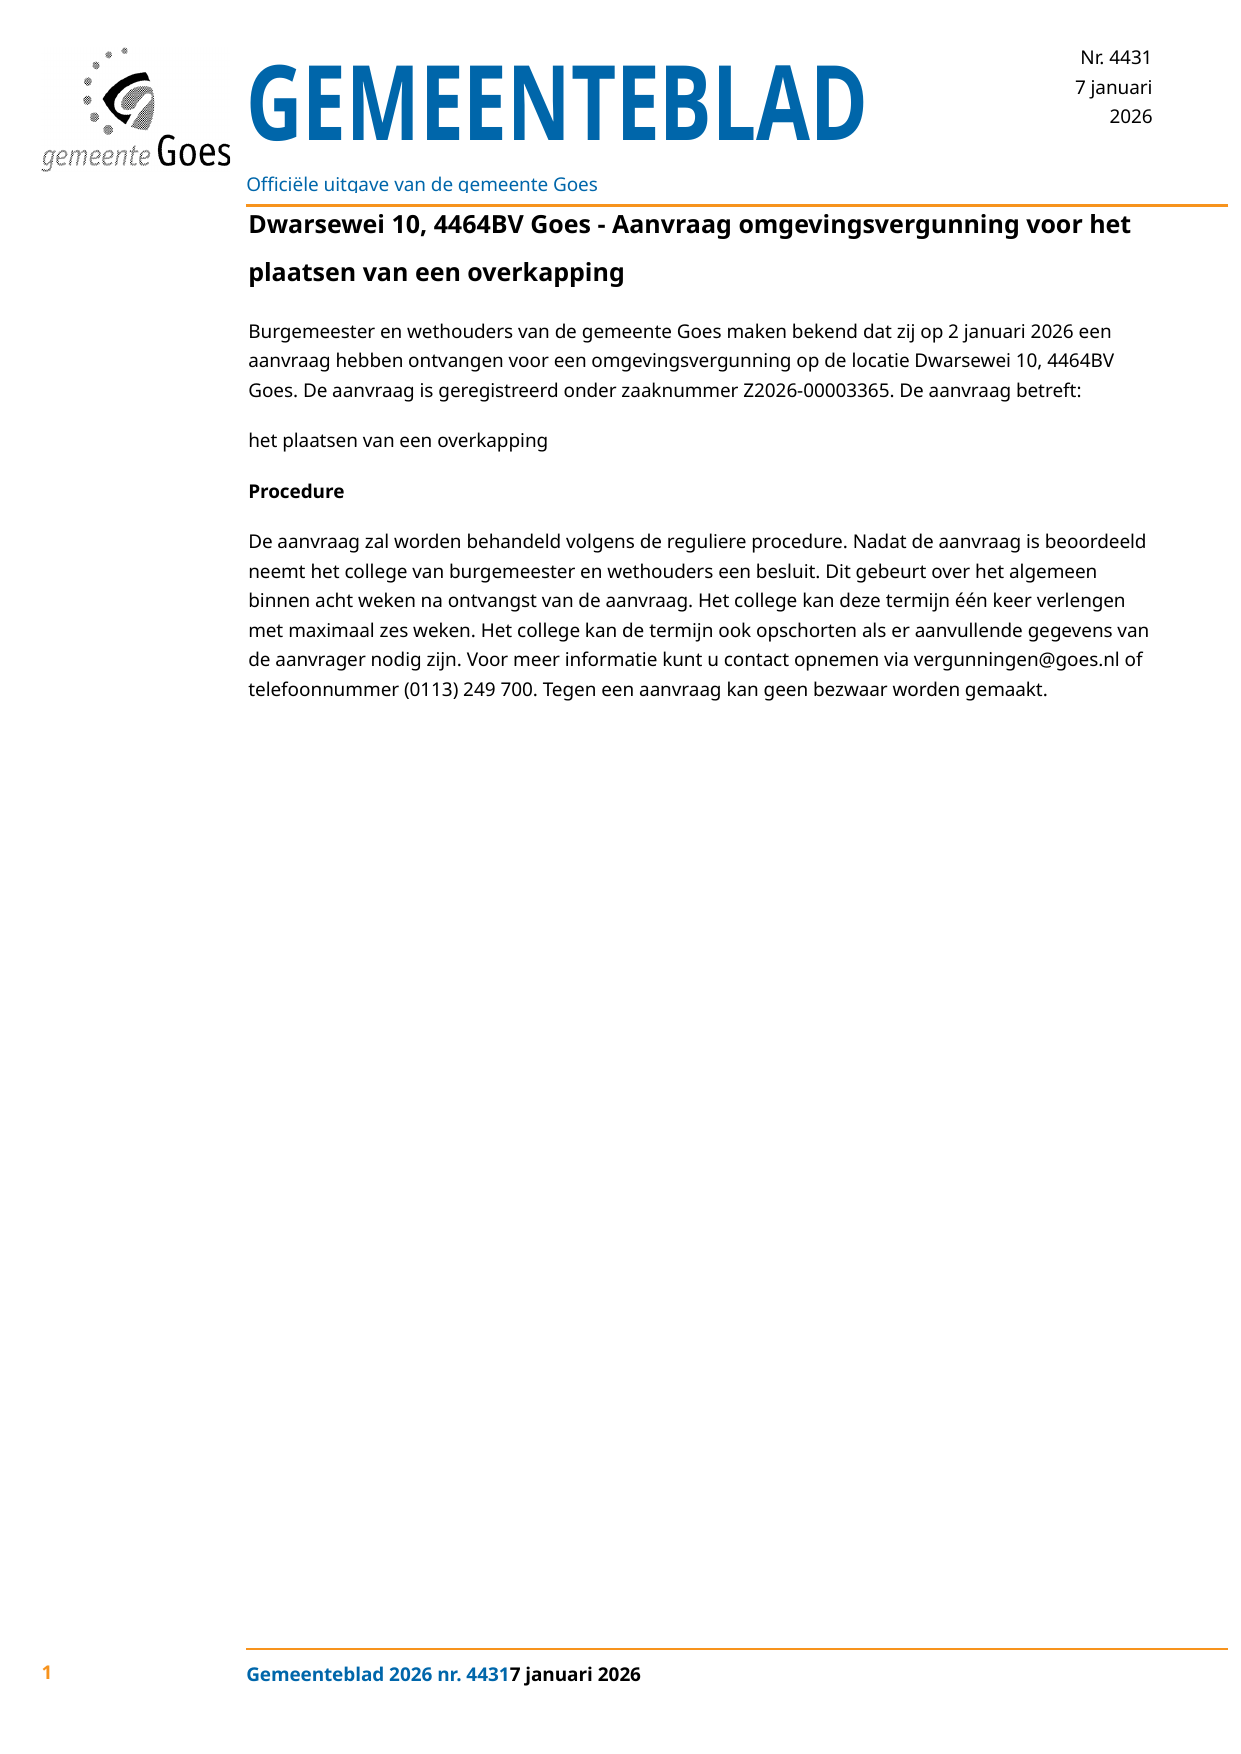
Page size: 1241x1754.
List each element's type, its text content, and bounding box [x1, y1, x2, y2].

text Dwarsewei 10, 4464BV Goes - Aanvraag omgevingsvergunning voor het plaatsen van een overkapping [248, 207, 1152, 288]
text Procedure [248, 478, 1152, 504]
picture [41, 47, 231, 172]
text Burgemeester en wethouders van de gemeente Goes maken bekend dat zij op 2 januari 2026 een aanvraag hebben ontvangen voor een omgevingsvergunning op de locatie Dwarsewei 10, 4464BV Goes. De aanvraag is geregistreerd onder zaaknummer Z2026-00003365. De aanvraag betreft: [248, 318, 1152, 403]
text De aanvraag zal worden behandeld volgens de reguliere procedure. Nadat de aanvraag is beoordeeld neemt het college van burgemeester en wethouders een besluit. Dit gebeurt over het algemeen binnen acht weken na ontvangst van de aanvraag. Het college kan deze termijn één keer verlengen met maximaal zes weken. Het college kan de termijn ook opschorten als er aanvullende gegevens van de aanvrager nodig zijn. Voor meer informatie kunt u contact opnemen via vergunningen@goes.nl of telefoonnummer (0113) 249 700. Tegen een aanvraag kan geen bezwaar worden gemaakt. [248, 528, 1152, 702]
text het plaatsen van een overkapping [248, 427, 1152, 453]
